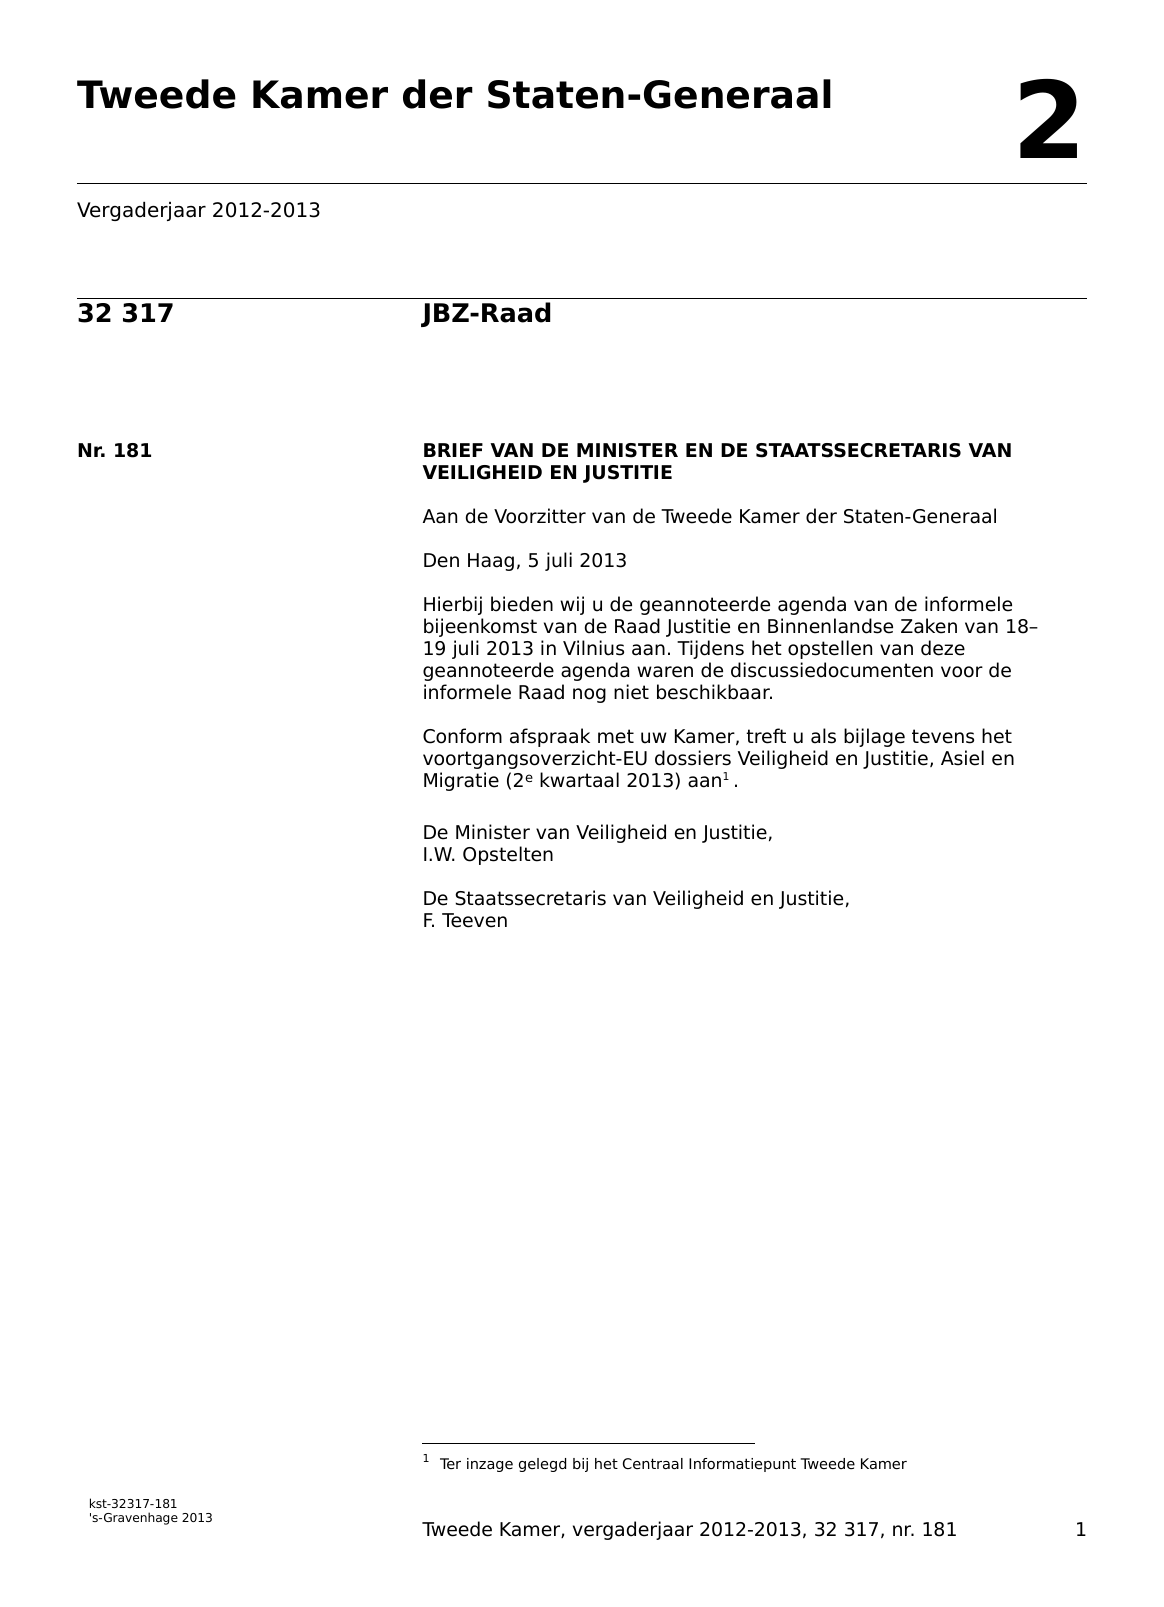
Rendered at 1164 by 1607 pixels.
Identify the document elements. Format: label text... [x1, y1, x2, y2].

text kst-32317-181 [88, 1497, 323, 1511]
text De Staatssecretaris van Veiligheid en Justitie, F. Teeven [422, 888, 1087, 932]
text Ter inzage gelegd bij het Centraal Informatiepunt Tweede Kamer [422, 1452, 1087, 1474]
text Aan de Voorzitter van de Tweede Kamer der Staten-Generaal [422, 506, 1087, 528]
subtitle Nr. 181 BRIEF VAN DE MINISTER EN DE STAATSSECRETARIS VAN VEILIGHEID EN JUSTITIE [77, 440, 1087, 484]
subtitle 32 317 JBZ-Raad [77, 299, 1087, 329]
table_cell Vergaderjaar 2012-2013 [77, 184, 1087, 298]
text Den Haag, 5 juli 2013 [422, 550, 1087, 572]
text 's-Gravenhage 2013 [88, 1511, 323, 1525]
text Hierbij bieden wij u de geannoteerde agenda van de informele bijeenkomst van de Raad Justitie en Binnenlandse Zaken van 18–19 juli 2013 in Vilnius aan. Tijdens het opstellen van deze geannoteerde agenda waren de discussiedocumenten voor de informele Raad nog niet beschikbaar. [422, 594, 1087, 704]
table_header Tweede Kamer der Staten-Generaal [77, 59, 886, 183]
text Conform afspraak met uw Kamer, treft u als bijlage tevens het voortgangsoverzicht-EU dossiers Veiligheid en Justitie, Asiel en Migratie (2e kwartaal 2013) aan. [422, 726, 1087, 792]
table_header 2 [886, 59, 1087, 183]
text De Minister van Veiligheid en Justitie, I.W. Opstelten [422, 822, 1087, 866]
